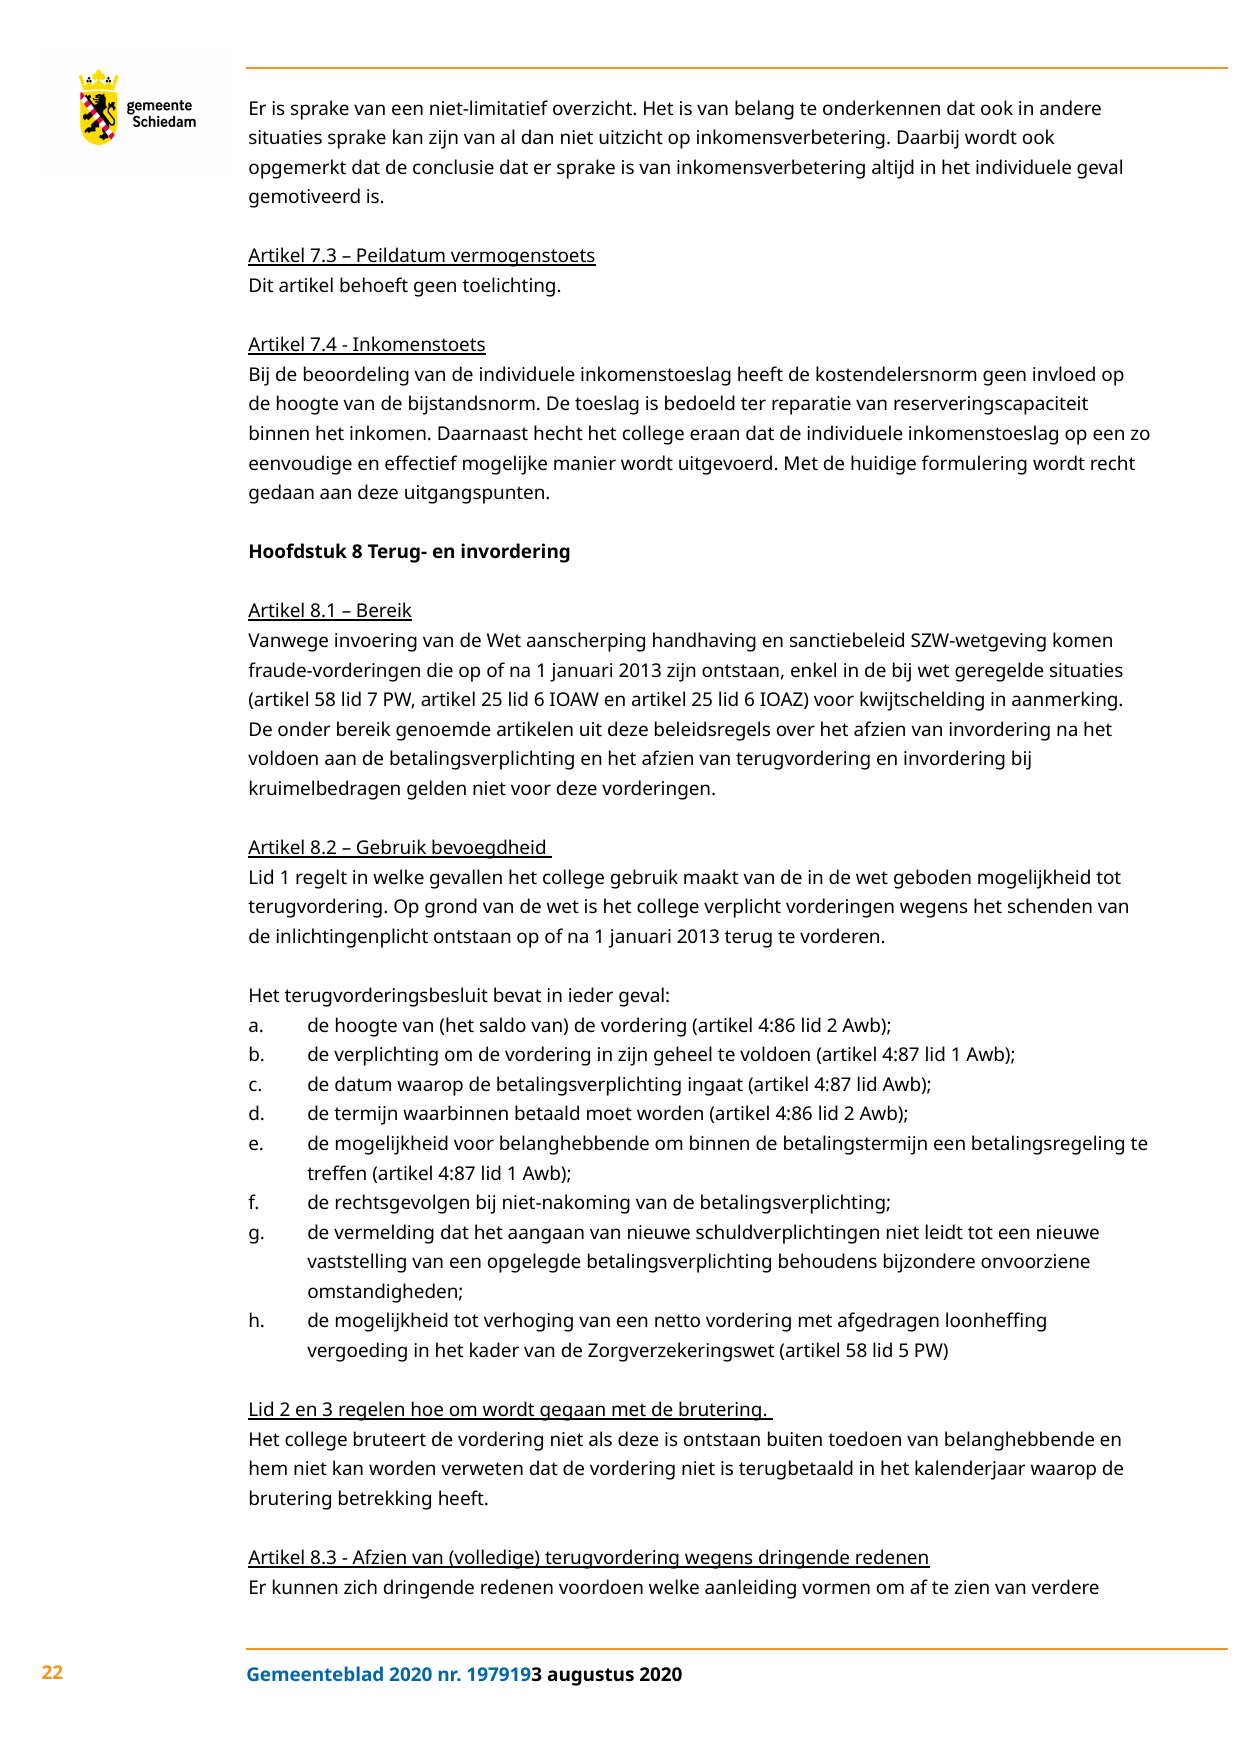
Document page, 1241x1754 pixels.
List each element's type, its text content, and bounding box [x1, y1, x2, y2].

list de verplichting om de vordering in zijn geheel te voldoen (artikel 4:87 lid 1 Awb); [248, 1041, 1152, 1067]
list de hoogte van (het saldo van) de vordering (artikel 4:86 lid 2 Awb); [248, 1012, 1152, 1038]
text Hoofdstuk 8 Terug- en invordering [248, 538, 1152, 564]
picture [41, 47, 231, 172]
text Dit artikel behoeft geen toelichting. [248, 272, 1152, 298]
text Lid 1 regelt in welke gevallen het college gebruik maakt van de in de wet geboden mogelijkheid tot terugvordering. Op grond van de wet is het college verplicht vorderingen wegens het schenden van de inlichtingenplicht ontstaan op of na 1 januari 2013 terug te vorderen. [248, 864, 1152, 949]
text Er kunnen zich dringende redenen voordoen welke aanleiding vormen om af te zien van verdere [248, 1574, 1152, 1600]
text Artikel 8.2 – Gebruik bevoegdheid [248, 834, 1152, 860]
text Artikel 8.1 – Bereik [248, 598, 1152, 623]
list de datum waarop de betalingsverplichting ingaat (artikel 4:87 lid Awb); [248, 1071, 1152, 1097]
text Het terugvorderingsbesluit bevat in ieder geval: [248, 982, 1152, 1008]
text Bij de beoordeling van de individuele inkomenstoeslag heeft de kostendelersnorm geen invloed op de hoogte van de bijstandsnorm. De toeslag is bedoeld ter reparatie van reserveringscapaciteit binnen het inkomen. Daarnaast hecht het college eraan dat de individuele inkomenstoeslag op een zo eenvoudige en effectief mogelijke manier wordt uitgevoerd. Met de huidige formulering wordt recht gedaan aan deze uitgangspunten. [248, 361, 1152, 505]
list de termijn waarbinnen betaald moet worden (artikel 4:86 lid 2 Awb); [248, 1101, 1152, 1126]
text Er is sprake van een niet-limitatief overzicht. Het is van belang te onderkennen dat ook in andere situaties sprake kan zijn van al dan niet uitzicht op inkomensverbetering. Daarbij wordt ook opgemerkt dat de conclusie dat er sprake is van inkomensverbetering altijd in het individuele geval gemotiveerd is. [248, 95, 1152, 209]
text Artikel 7.3 – Peildatum vermogenstoets [248, 243, 1152, 268]
list de mogelijkheid voor belanghebbende om binnen de betalingstermijn een betalingsregeling te treffen (artikel 4:87 lid 1 Awb); [248, 1130, 1152, 1186]
text Artikel 8.3 - Afzien van (volledige) terugvordering wegens dringende redenen [248, 1544, 1152, 1570]
text Het college bruteert de vordering niet als deze is ontstaan buiten toedoen van belanghebbende en hem niet kan worden verweten dat de vordering niet is terugbetaald in het kalenderjaar waarop de brutering betrekking heeft. [248, 1426, 1152, 1511]
text Lid 2 en 3 regelen hoe om wordt gegaan met de brutering. [248, 1396, 1152, 1422]
text Vanwege invoering van de Wet aanscherping handhaving en sanctiebeleid SZW-wetgeving komen fraude-vorderingen die op of na 1 januari 2013 zijn ontstaan, enkel in de bij wet geregelde situaties (artikel 58 lid 7 PW, artikel 25 lid 6 IOAW en artikel 25 lid 6 IOAZ) voor kwijtschelding in aanmerking. De onder bereik genoemde artikelen uit deze beleidsregels over het afzien van invordering na het voldoen aan de betalingsverplichting en het afzien van terugvordering en invordering bij kruimelbedragen gelden niet voor deze vorderingen. [248, 627, 1152, 801]
text Artikel 7.4 - Inkomenstoets [248, 331, 1152, 357]
list de vermelding dat het aangaan van nieuwe schuldverplichtingen niet leidt tot een nieuwe vaststelling van een opgelegde betalingsverplichting behoudens bijzondere onvoorziene omstandigheden; [248, 1219, 1152, 1304]
list de mogelijkheid tot verhoging van een netto vordering met afgedragen loonheffing vergoeding in het kader van de Zorgverzekeringswet (artikel 58 lid 5 PW) [248, 1308, 1152, 1363]
list de rechtsgevolgen bij niet-nakoming van de betalingsverplichting; [248, 1189, 1152, 1215]
